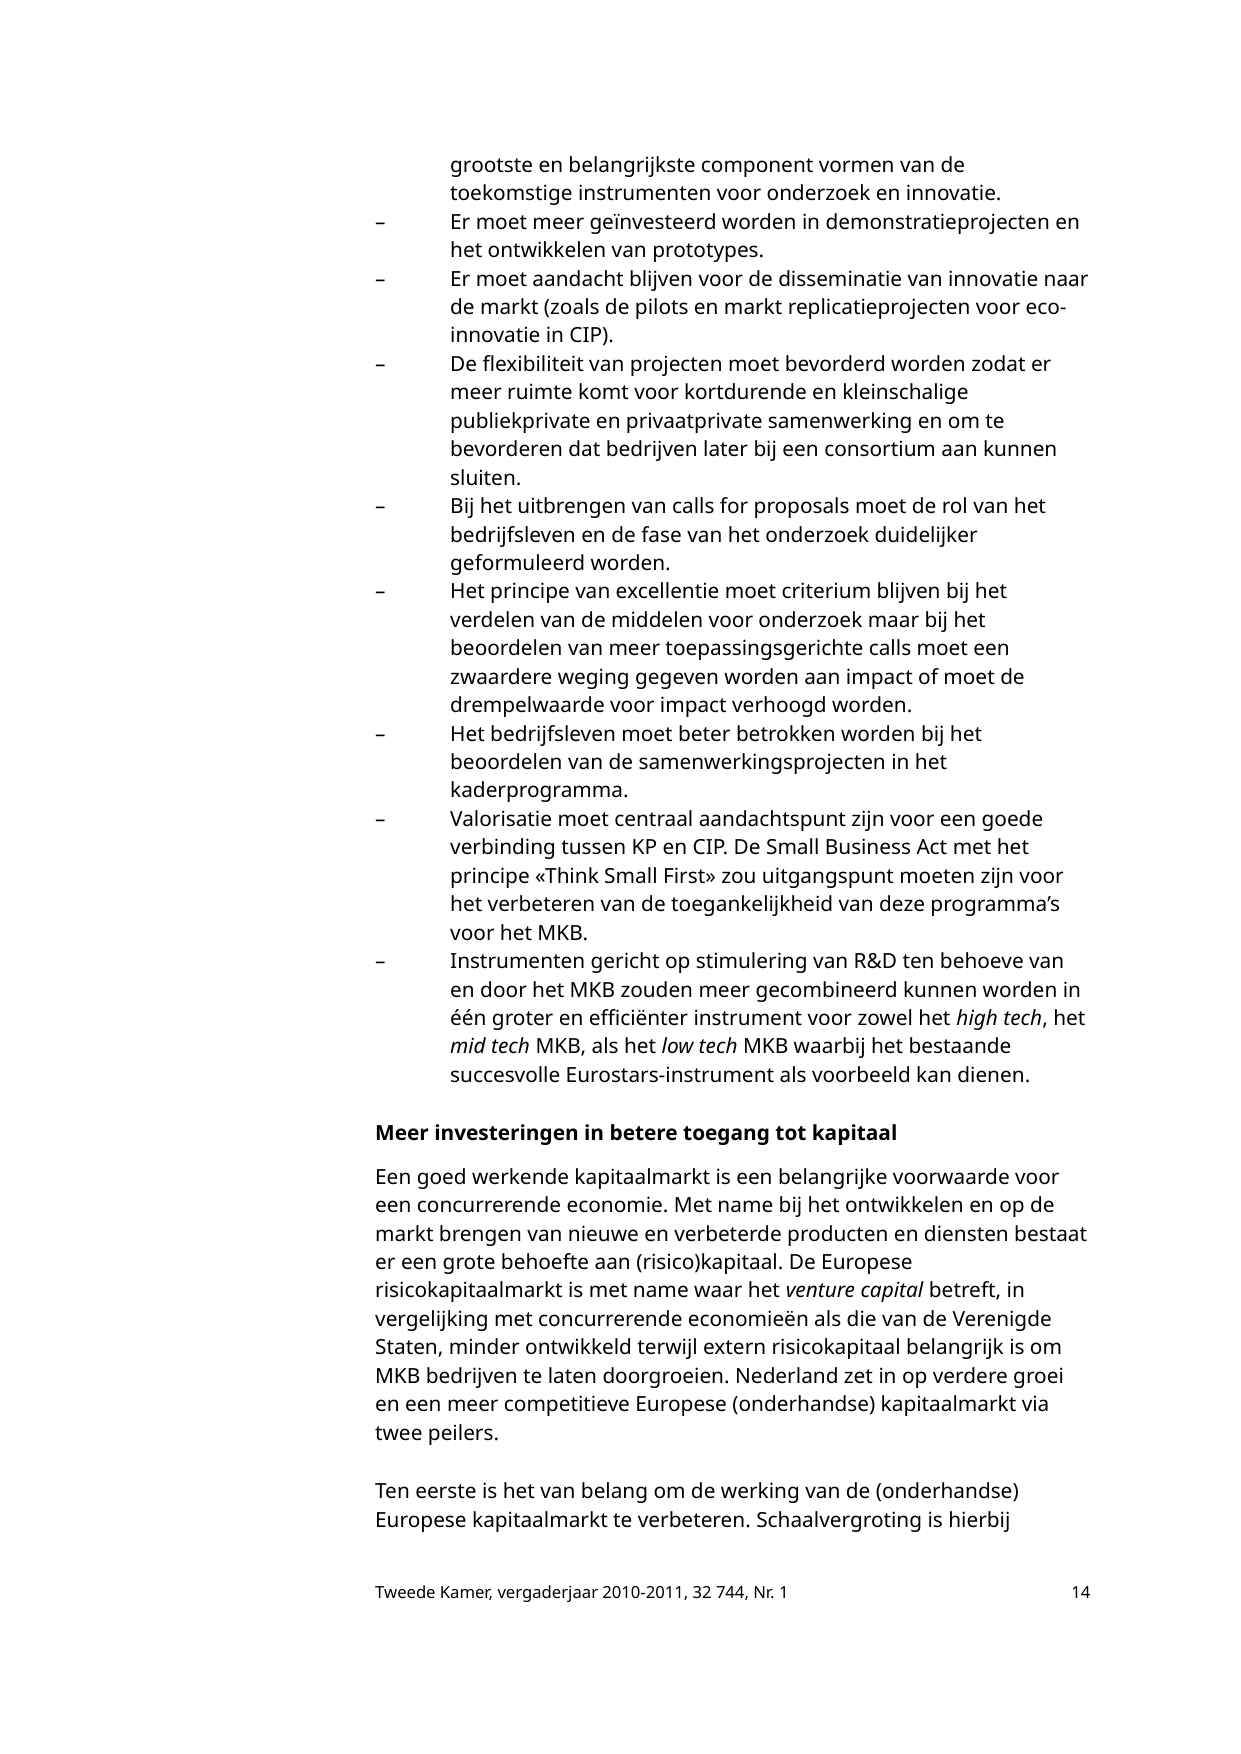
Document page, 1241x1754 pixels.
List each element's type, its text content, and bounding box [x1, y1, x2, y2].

list Er moet meer geïnvesteerd worden in demonstratieprojecten en het ontwikkelen van prototypes. [375, 207, 1090, 264]
text Ten eerste is het van belang om de werking van de (onderhandse) Europese kapitaalmarkt te verbeteren. Schaalvergroting is hierbij [375, 1476, 1090, 1533]
list Instrumenten gericht op stimulering van R&D ten behoeve van en door het MKB zouden meer gecombineerd kunnen worden in één groter en efficiënter instrument voor zowel het high tech, het mid tech MKB, als het low tech MKB waarbij het bestaande succesvolle Eurostars-instrument als voorbeeld kan dienen. [375, 946, 1090, 1088]
list Valorisatie moet centraal aandachtspunt zijn voor een goede verbinding tussen KP en CIP. De Small Business Act met het principe «Think Small First» zou uitgangspunt moeten zijn voor het verbeteren van de toegankelijkheid van deze programma’s voor het MKB. [375, 804, 1090, 946]
list Het principe van excellentie moet criterium blijven bij het verdelen van de middelen voor onderzoek maar bij het beoordelen van meer toepassingsgerichte calls moet een zwaardere weging gegeven worden aan impact of moet de drempelwaarde voor impact verhoogd worden. [375, 577, 1090, 719]
text Een goed werkende kapitaalmarkt is een belangrijke voorwaarde voor een concurrerende economie. Met name bij het ontwikkelen en op de markt brengen van nieuwe en verbeterde producten en diensten bestaat er een grote behoefte aan (risico)kapitaal. De Europese risicokapitaalmarkt is met name waar het venture capital betreft, in vergelijking met concurrerende economieën als die van de Verenigde Staten, minder ontwikkeld terwijl extern risicokapitaal belangrijk is om MKB bedrijven te laten doorgroeien. Nederland zet in op verdere groei en een meer competitieve Europese (onderhandse) kapitaalmarkt via twee peilers. [375, 1162, 1090, 1446]
list Bij het uitbrengen van calls for proposals moet de rol van het bedrijfsleven en de fase van het onderzoek duidelijker geformuleerd worden. [375, 491, 1090, 577]
list De flexibiliteit van projecten moet bevorderd worden zodat er meer ruimte komt voor kortdurende en kleinschalige publiekprivate en privaatprivate samenwerking en om te bevorderen dat bedrijven later bij een consortium aan kunnen sluiten. [375, 349, 1090, 491]
list Het bedrijfsleven moet beter betrokken worden bij het beoordelen van de samenwerkingsprojecten in het kaderprogramma. [375, 719, 1090, 804]
list Er moet aandacht blijven voor de disseminatie van innovatie naar de markt (zoals de pilots en markt replicatieprojecten voor eco-innovatie in CIP). [375, 264, 1090, 349]
list grootste en belangrijkste component vormen van de toekomstige instrumenten voor onderzoek en innovatie. [375, 150, 1090, 207]
text Meer investeringen in betere toegang tot kapitaal [375, 1118, 1090, 1147]
